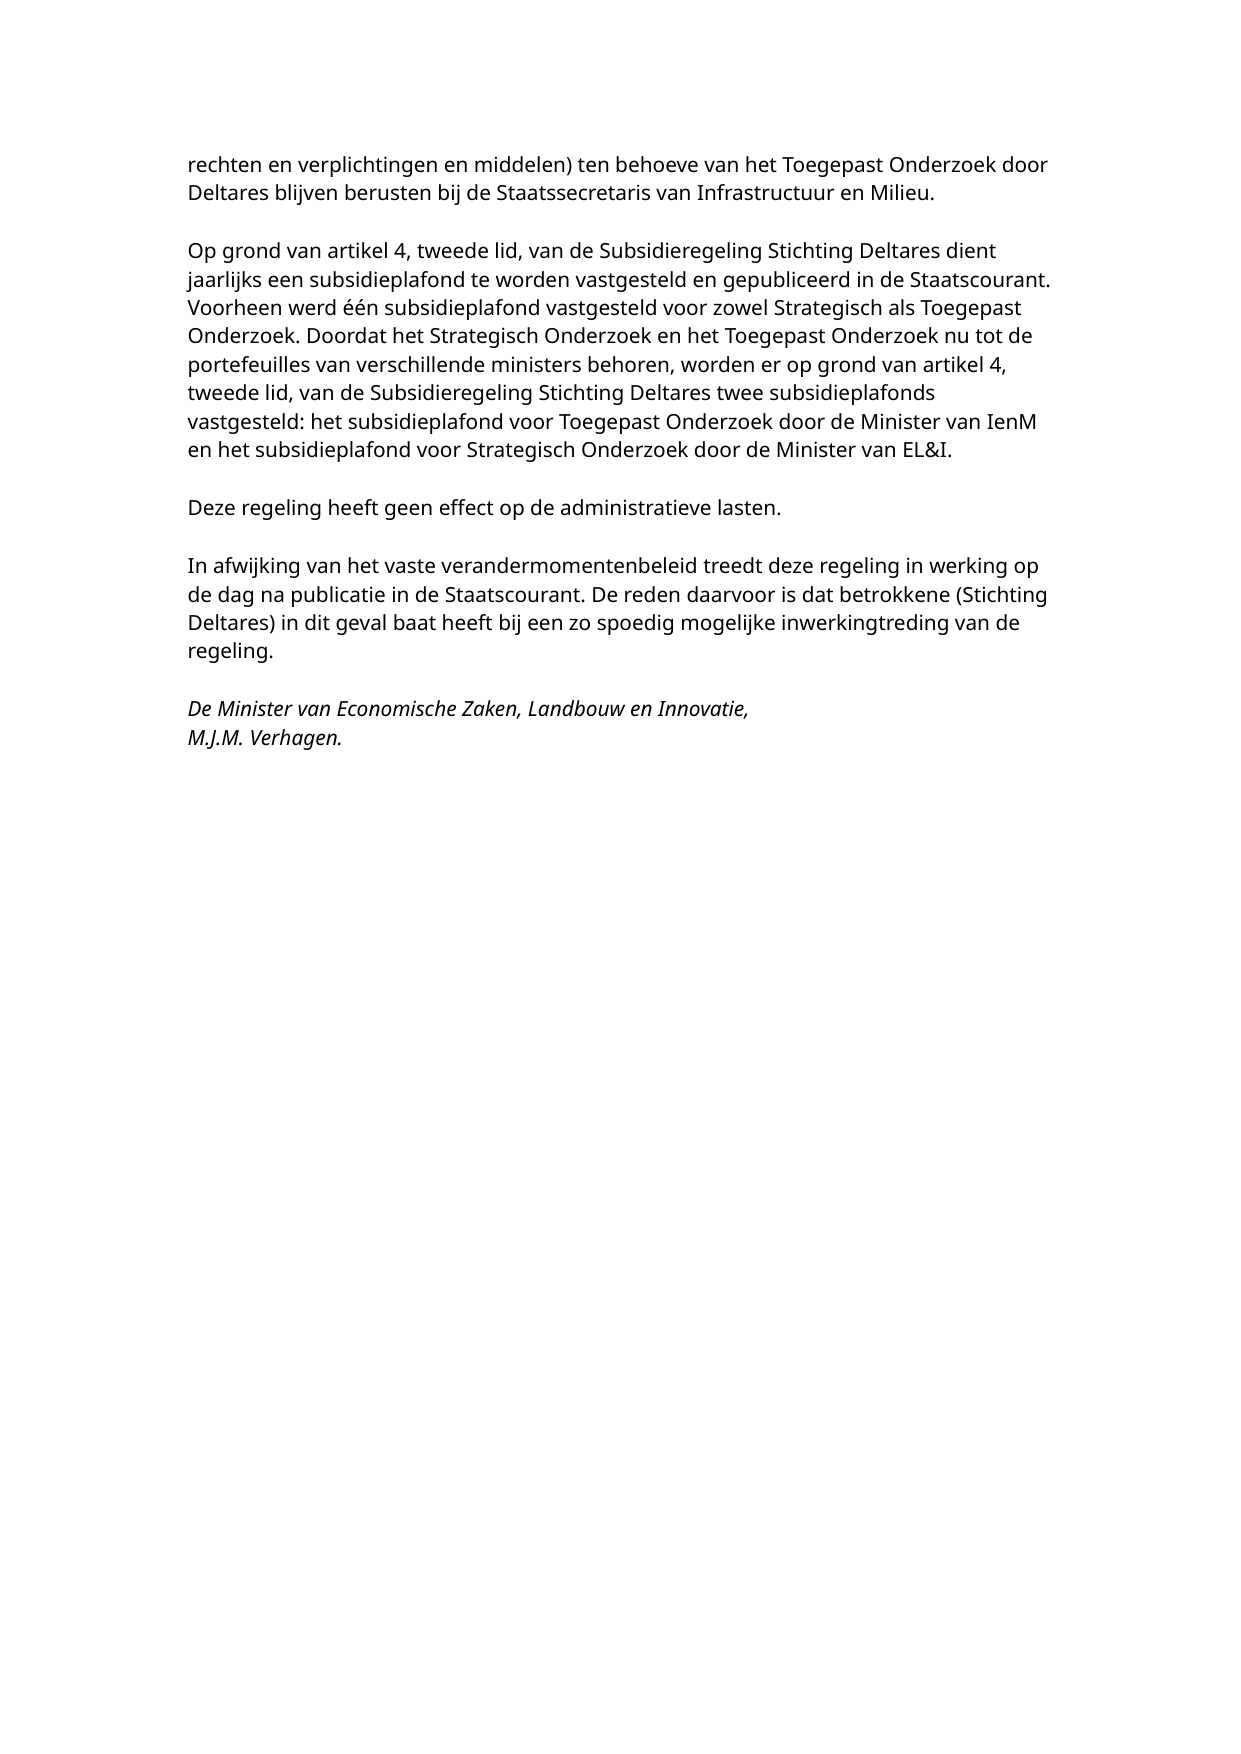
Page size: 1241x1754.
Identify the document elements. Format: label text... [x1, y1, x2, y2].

text De Minister van Economische Zaken, Landbouw en Innovatie, [187, 694, 1053, 723]
text M.J.M. Verhagen. [187, 723, 1053, 751]
text Op grond van artikel 4, tweede lid, van de Subsidieregeling Stichting Deltares dient jaarlijks een subsidieplafond te worden vastgesteld en gepubliceerd in de Staatscourant. Voorheen werd één subsidieplafond vastgesteld voor zowel Strategisch als Toegepast Onderzoek. Doordat het Strategisch Onderzoek en het Toegepast Onderzoek nu tot de portefeuilles van verschillende ministers behoren, worden er op grond van artikel 4, tweede lid, van de Subsidieregeling Stichting Deltares twee subsidieplafonds vastgesteld: het subsidieplafond voor Toegepast Onderzoek door de Minister van IenM en het subsidieplafond voor Strategisch Onderzoek door de Minister van EL&I. [187, 236, 1053, 464]
text Deze regeling heeft geen effect op de administratieve lasten. [187, 493, 1053, 522]
text In afwijking van het vaste verandermomentenbeleid treedt deze regeling in werking op de dag na publicatie in de Staatscourant. De reden daarvoor is dat betrokkene (Stichting Deltares) in dit geval baat heeft bij een zo spoedig mogelijke inwerkingtreding van de regeling. [187, 551, 1053, 665]
text rechten en verplichtingen en middelen) ten behoeve van het Toegepast Onderzoek door Deltares blijven berusten bij de Staatssecretaris van Infrastructuur en Milieu. [187, 150, 1053, 207]
